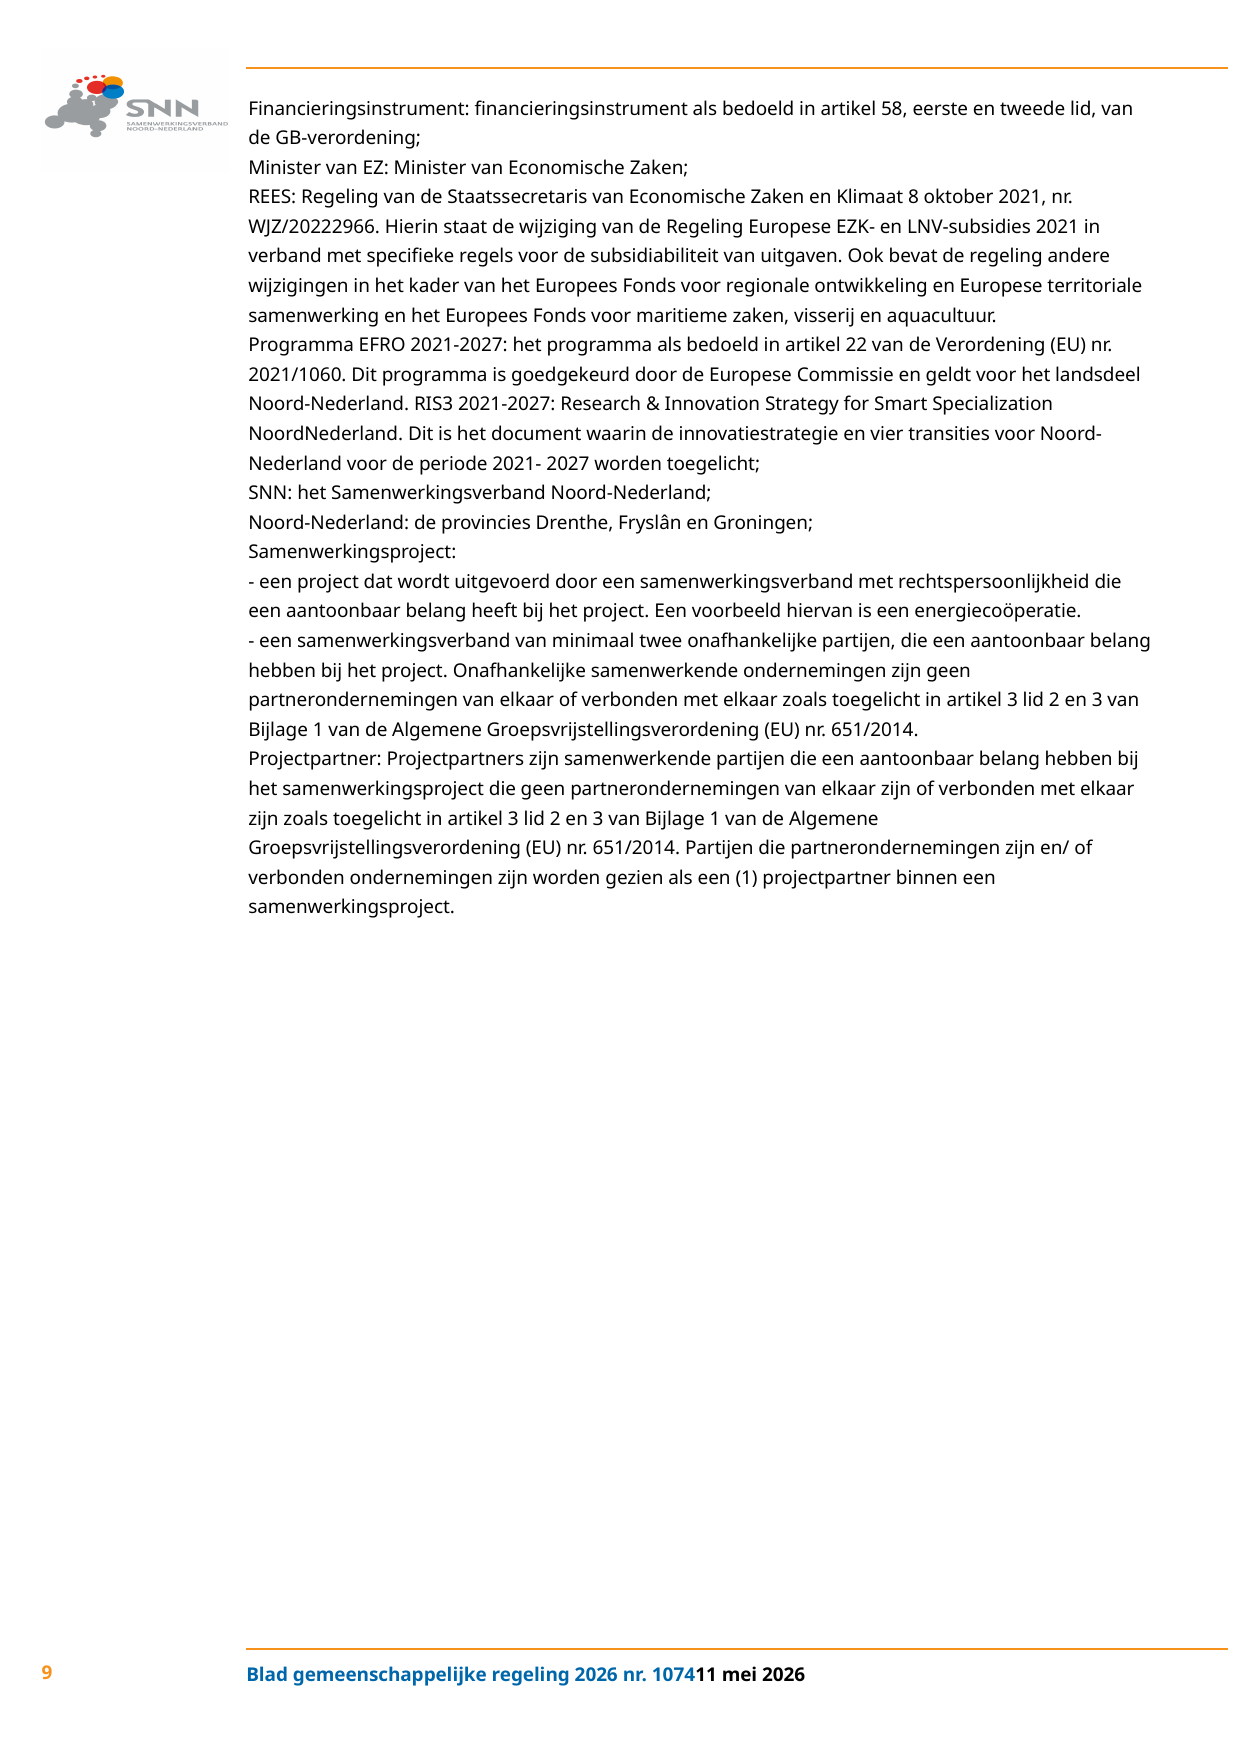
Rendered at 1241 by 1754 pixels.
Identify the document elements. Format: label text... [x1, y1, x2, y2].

text - een samenwerkingsverband van minimaal twee onafhankelijke partijen, die een aantoonbaar belang hebben bij het project. Onafhankelijke samenwerkende ondernemingen zijn geen partnerondernemingen van elkaar of verbonden met elkaar zoals toegelicht in artikel 3 lid 2 en 3 van Bijlage 1 van de Algemene Groepsvrijstellingsverordening (EU) nr. 651/2014. [248, 627, 1152, 742]
text Projectpartner: Projectpartners zijn samenwerkende partijen die een aantoonbaar belang hebben bij het samenwerkingsproject die geen partnerondernemingen van elkaar zijn of verbonden met elkaar zijn zoals toegelicht in artikel 3 lid 2 en 3 van Bijlage 1 van de Algemene Groepsvrijstellingsverordening (EU) nr. 651/2014. Partijen die partnerondernemingen zijn en/ of verbonden ondernemingen zijn worden gezien als een (1) projectpartner binnen een samenwerkingsproject. [248, 746, 1152, 919]
text Samenwerkingsproject: [248, 538, 1152, 564]
text Minister van EZ: Minister van Economische Zaken; [248, 154, 1152, 180]
text REES: Regeling van de Staatssecretaris van Economische Zaken en Klimaat 8 oktober 2021, nr. WJZ/20222966. Hierin staat de wijziging van de Regeling Europese EZK- en LNV-subsidies 2021 in verband met specifieke regels voor de subsidiabiliteit van uitgaven. Ook bevat de regeling andere wijzigingen in het kader van het Europees Fonds voor regionale ontwikkeling en Europese territoriale samenwerking en het Europees Fonds voor maritieme zaken, visserij en aquacultuur. [248, 183, 1152, 328]
text Noord-Nederland: de provincies Drenthe, Fryslân en Groningen; [248, 509, 1152, 535]
picture [41, 47, 231, 172]
text SNN: het Samenwerkingsverband Noord-Nederland; [248, 479, 1152, 505]
text Financieringsinstrument: financieringsinstrument als bedoeld in artikel 58, eerste en tweede lid, van de GB-verordening; [248, 95, 1152, 150]
text Programma EFRO 2021-2027: het programma als bedoeld in artikel 22 van de Verordening (EU) nr. 2021/1060. Dit programma is goedgekeurd door de Europese Commissie en geldt voor het landsdeel Noord-Nederland. RIS3 2021-2027: Research & Innovation Strategy for Smart Specialization NoordNederland. Dit is het document waarin de innovatiestrategie en vier transities voor Noord-Nederland voor de periode 2021- 2027 worden toegelicht; [248, 331, 1152, 476]
text - een project dat wordt uitgevoerd door een samenwerkingsverband met rechtspersoonlijkheid die een aantoonbaar belang heeft bij het project. Een voorbeeld hiervan is een energiecoöperatie. [248, 568, 1152, 623]
